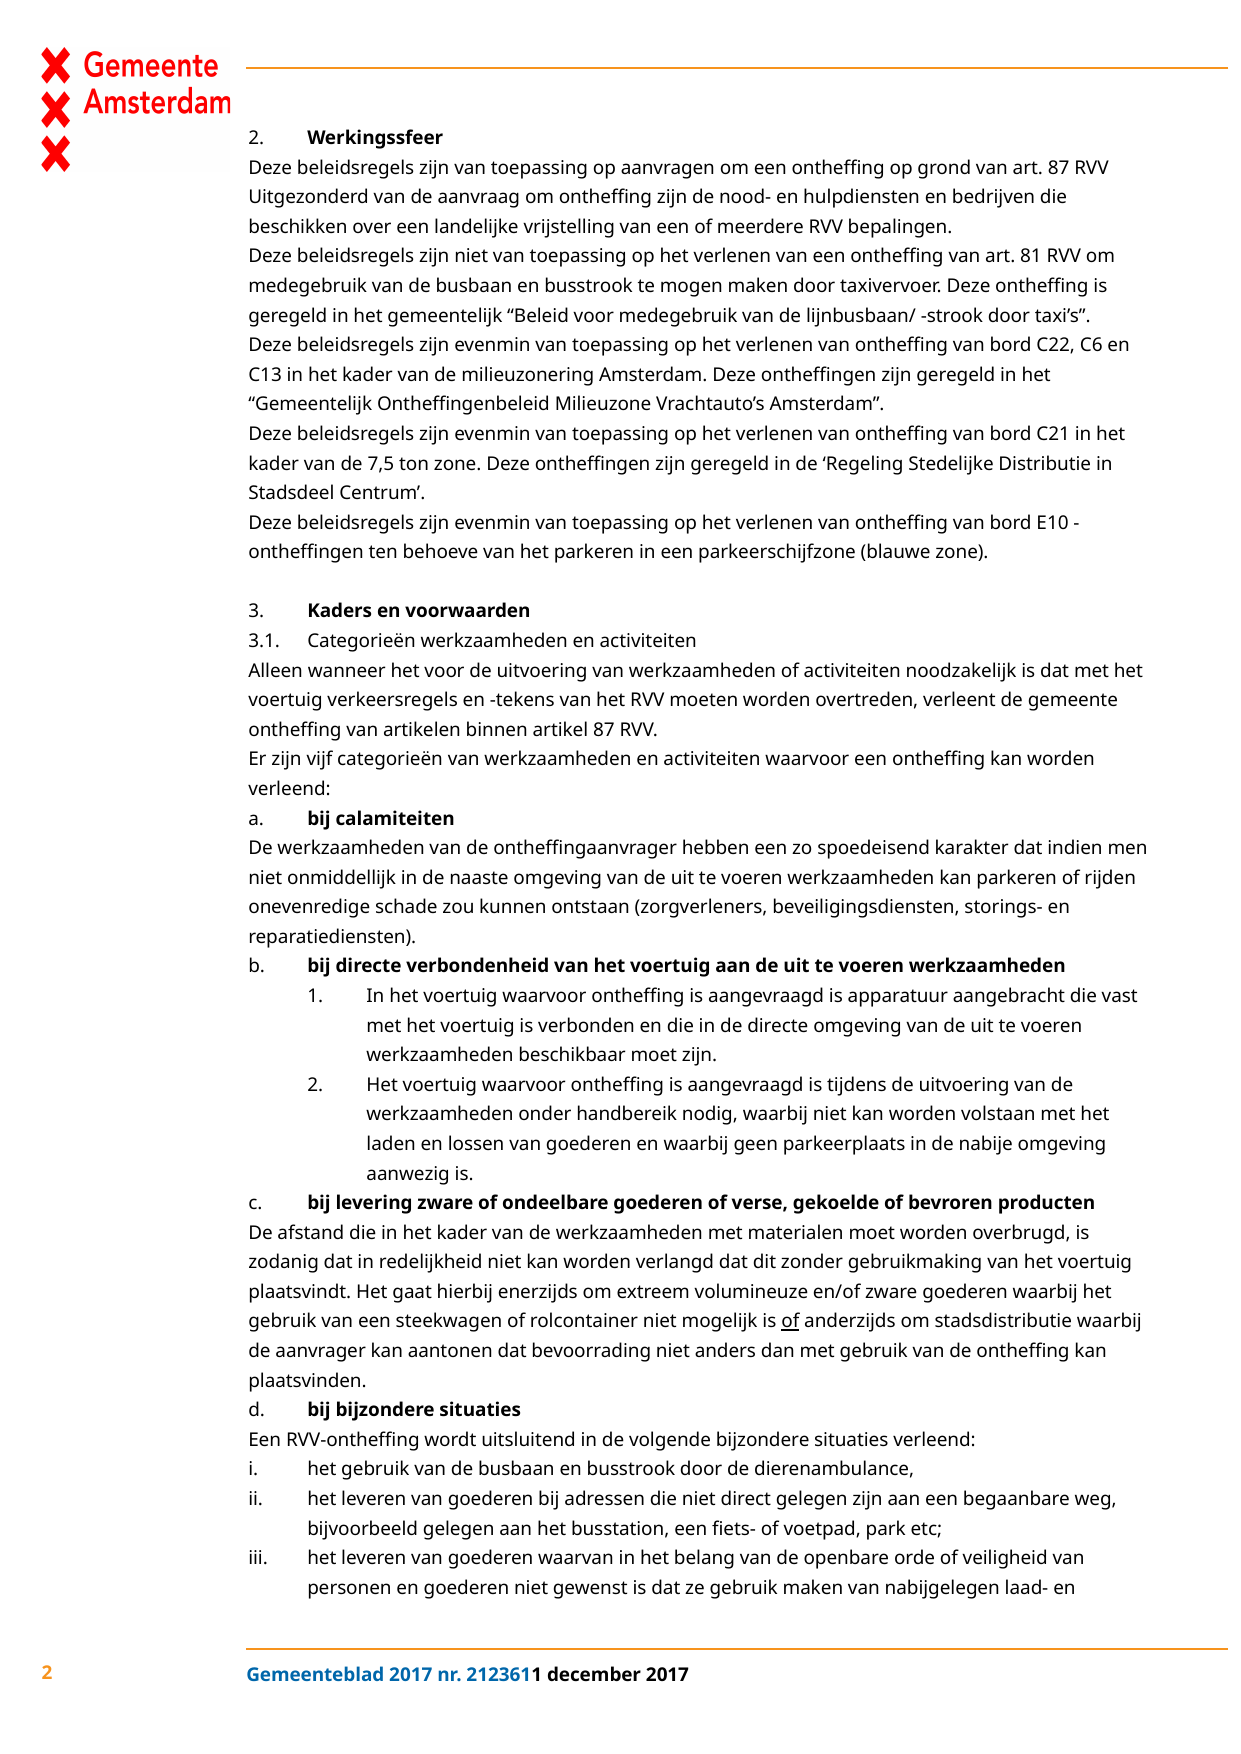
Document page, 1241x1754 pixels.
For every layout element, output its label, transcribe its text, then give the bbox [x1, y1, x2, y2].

text De werkzaamheden van de ontheffingaanvrager hebben een zo spoedeisend karakter dat indien men niet onmiddellijk in de naaste omgeving van de uit te voeren werkzaamheden kan parkeren of rijden onevenredige schade zou kunnen ontstaan (zorgverleners, beveiligingsdiensten, storings- en reparatiediensten). [248, 834, 1152, 949]
text Een RVV-ontheffing wordt uitsluitend in de volgende bijzondere situaties verleend: [248, 1426, 1152, 1452]
list Kaders en voorwaarden [248, 598, 1152, 623]
text Deze beleidsregels zijn van toepassing op aanvragen om een ontheffing op grond van art. 87 RVV [248, 154, 1152, 180]
list In het voertuig waarvoor ontheffing is aangevraagd is apparatuur aangebracht die vast met het voertuig is verbonden en die in de directe omgeving van de uit te voeren werkzaamheden beschikbaar moet zijn. [307, 982, 1152, 1067]
text Er zijn vijf categorieën van werkzaamheden en activiteiten waarvoor een ontheffing kan worden verleend: [248, 746, 1152, 801]
list Het voertuig waarvoor ontheffing is aangevraagd is tijdens de uitvoering van de werkzaamheden onder handbereik nodig, waarbij niet kan worden volstaan met het laden en lossen van goederen en waarbij geen parkeerplaats in de nabije omgeving aanwezig is. [307, 1071, 1152, 1186]
text Deze beleidsregels zijn evenmin van toepassing op het verlenen van ontheffing van bord C21 in het kader van de 7,5 ton zone. Deze ontheffingen zijn geregeld in de ‘Regeling Stedelijke Distributie in Stadsdeel Centrum’. [248, 420, 1152, 505]
picture [41, 47, 231, 172]
text Deze beleidsregels zijn evenmin van toepassing op het verlenen van ontheffing van bord C22, C6 en C13 in het kader van de milieuzonering Amsterdam. Deze ontheffingen zijn geregeld in het “Gemeentelijk Ontheffingenbeleid Milieuzone Vrachtauto’s Amsterdam”. [248, 331, 1152, 416]
text De afstand die in het kader van de werkzaamheden met materialen moet worden overbrugd, is zodanig dat in redelijkheid niet kan worden verlangd dat dit zonder gebruikmaking van het voertuig plaatsvindt. Het gaat hierbij enerzijds om extreem volumineuze en/of zware goederen waarbij het gebruik van een steekwagen of rolcontainer niet mogelijk is of anderzijds om stadsdistributie waarbij de aanvrager kan aantonen dat bevoorrading niet anders dan met gebruik van de ontheffing kan plaatsvinden. [248, 1219, 1152, 1393]
list bij directe verbondenheid van het voertuig aan de uit te voeren werkzaamheden [248, 953, 1152, 978]
text Uitgezonderd van de aanvraag om ontheffing zijn de nood- en hulpdiensten en bedrijven die beschikken over een landelijke vrijstelling van een of meerdere RVV bepalingen. [248, 183, 1152, 239]
list Categorieën werkzaamheden en activiteiten [248, 627, 1152, 653]
list het gebruik van de busbaan en busstrook door de dierenambulance, [248, 1456, 1152, 1481]
list bij calamiteiten [248, 805, 1152, 831]
list het leveren van goederen waarvan in het belang van de openbare orde of veiligheid van personen en goederen niet gewenst is dat ze gebruik maken van nabijgelegen laad- en [248, 1544, 1152, 1600]
list bij levering zware of ondeelbare goederen of verse, gekoelde of bevroren producten [248, 1189, 1152, 1215]
list Werkingssfeer [248, 124, 1152, 150]
list bij bijzondere situaties [248, 1396, 1152, 1422]
list het leveren van goederen bij adressen die niet direct gelegen zijn aan een begaanbare weg, bijvoorbeeld gelegen aan het busstation, een fiets- of voetpad, park etc; [248, 1485, 1152, 1541]
text Deze beleidsregels zijn niet van toepassing op het verlenen van een ontheffing van art. 81 RVV om medegebruik van de busbaan en busstrook te mogen maken door taxivervoer. Deze ontheffing is geregeld in het gemeentelijk “Beleid voor medegebruik van de lijnbusbaan/ -strook door taxi’s”. [248, 243, 1152, 328]
text Deze beleidsregels zijn evenmin van toepassing op het verlenen van ontheffing van bord E10 - ontheffingen ten behoeve van het parkeren in een parkeerschijfzone (blauwe zone). [248, 509, 1152, 564]
text Alleen wanneer het voor de uitvoering van werkzaamheden of activiteiten noodzakelijk is dat met het voertuig verkeersregels en -tekens van het RVV moeten worden overtreden, verleent de gemeente ontheffing van artikelen binnen artikel 87 RVV. [248, 657, 1152, 742]
